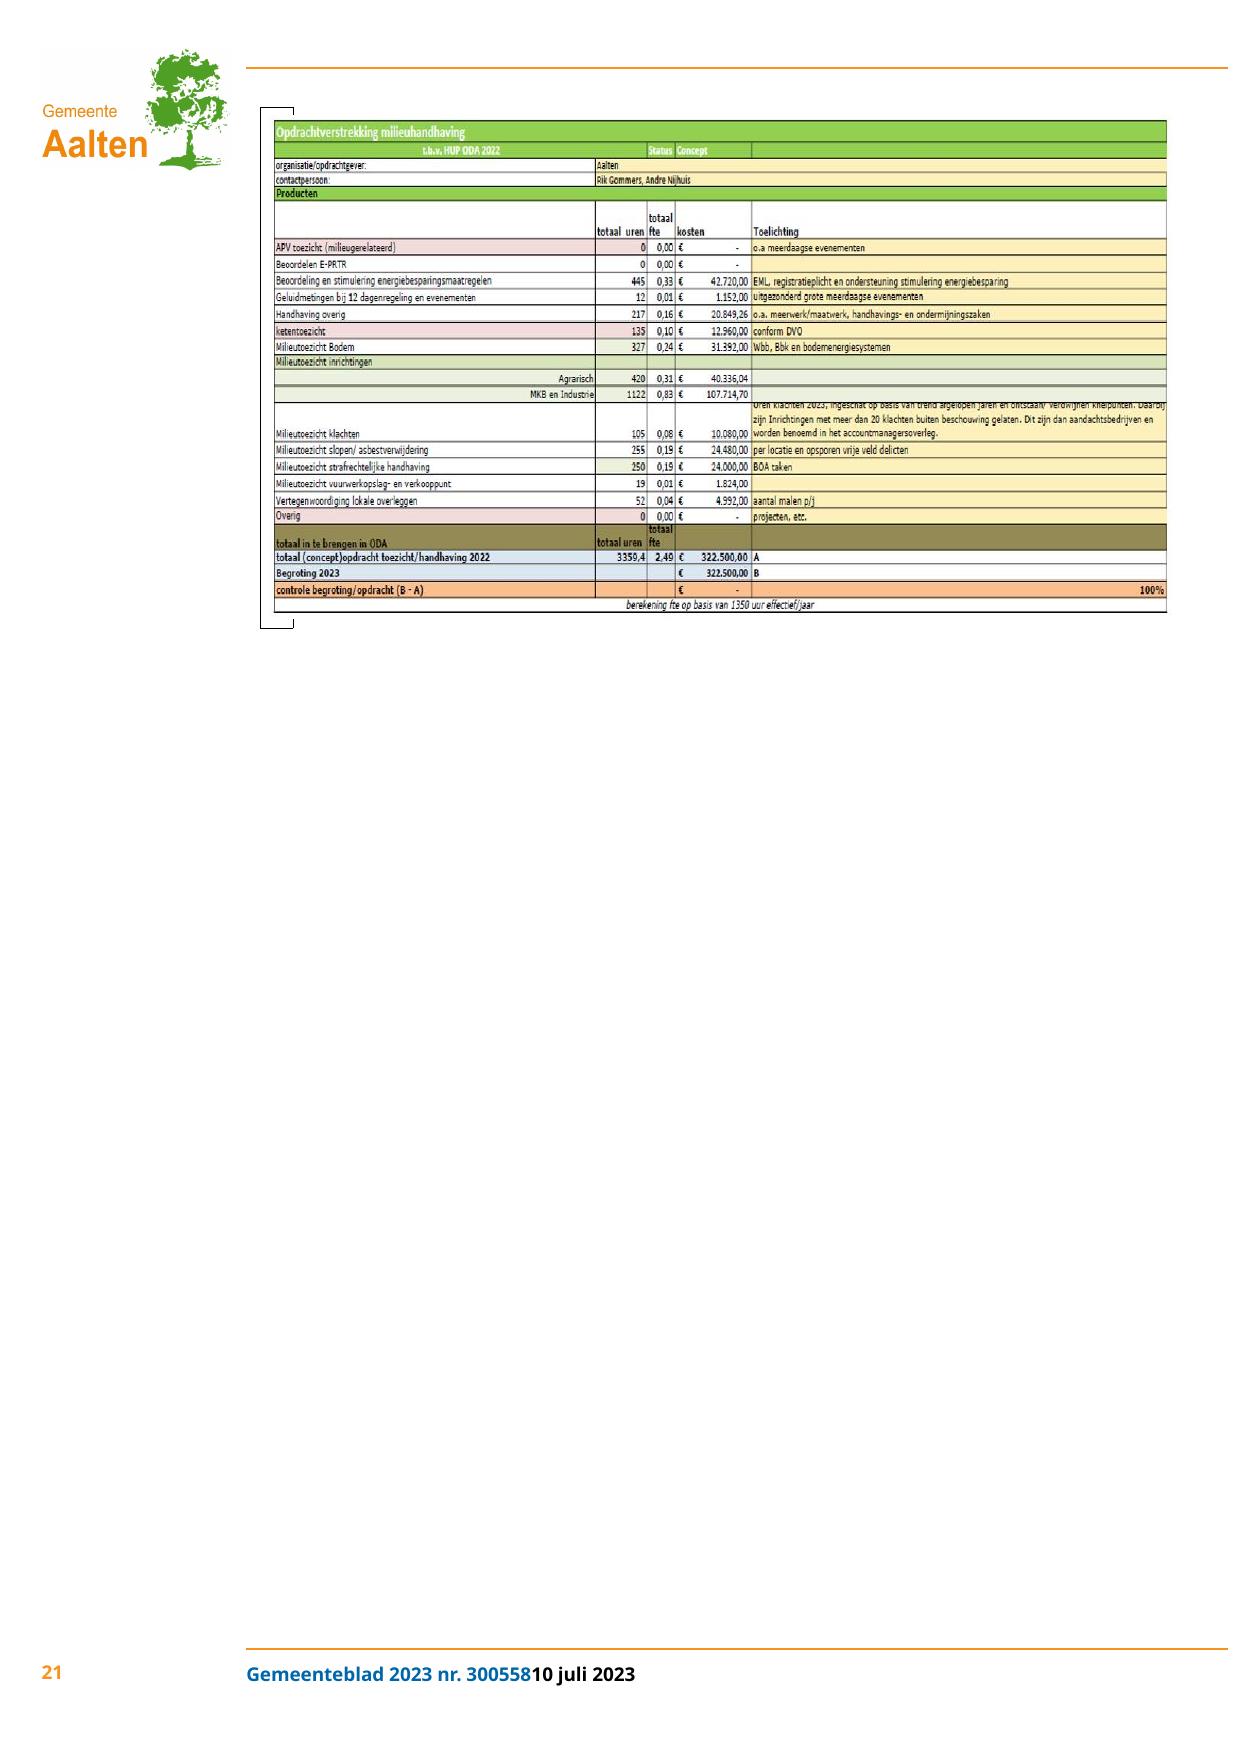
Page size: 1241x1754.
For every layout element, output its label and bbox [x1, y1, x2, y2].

picture [268, 115, 1173, 619]
picture [41, 47, 231, 172]
